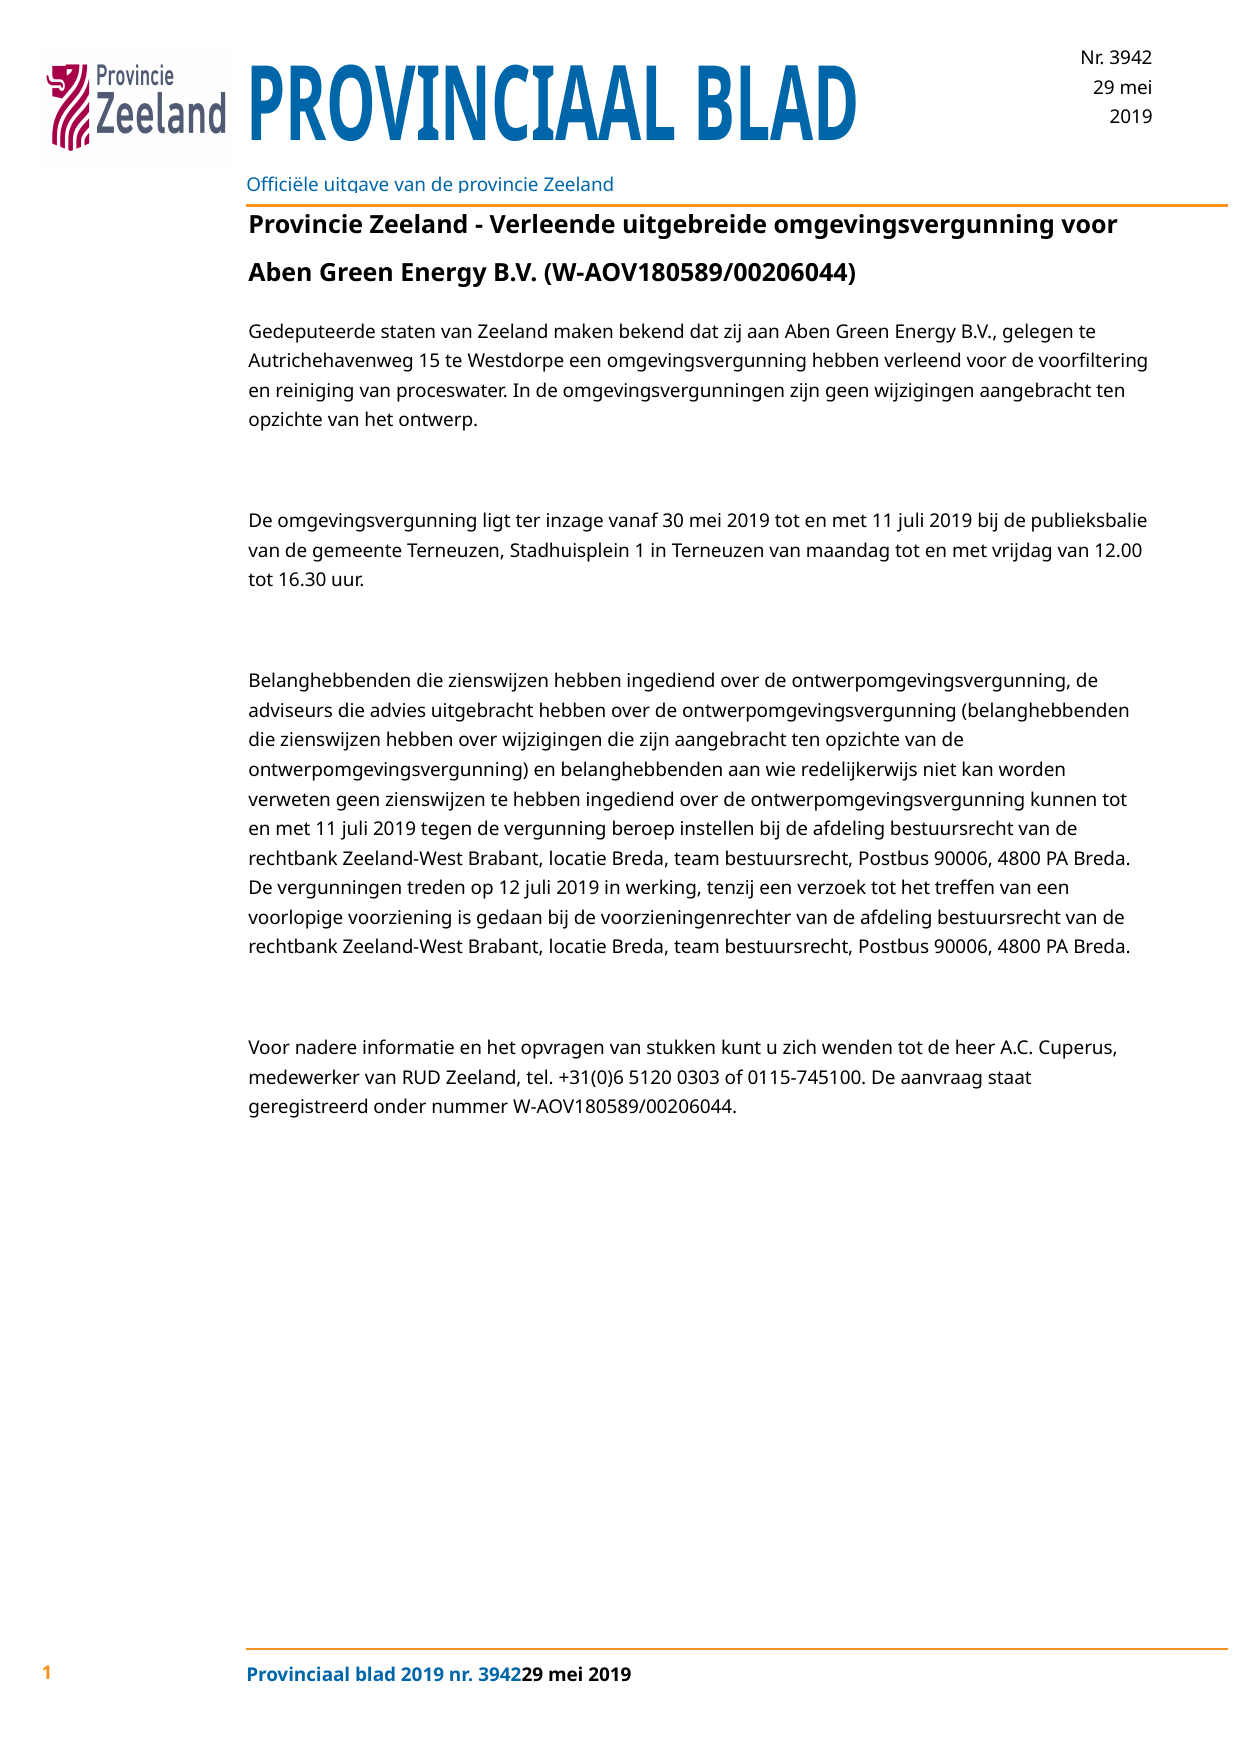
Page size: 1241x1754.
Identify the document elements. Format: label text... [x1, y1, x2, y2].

text Provincie Zeeland - Verleende uitgebreide omgevingsvergunning voor Aben Green Energy B.V. (W-AOV180589/00206044) [248, 207, 1152, 288]
text De omgevingsvergunning ligt ter inzage vanaf 30 mei 2019 tot en met 11 juli 2019 bij de publieksbalie van de gemeente Terneuzen, Stadhuisplein 1 in Terneuzen van maandag tot en met vrijdag van 12.00 tot 16.30 uur. [248, 507, 1152, 592]
text Gedeputeerde staten van Zeeland maken bekend dat zij aan Aben Green Energy B.V., gelegen te Autrichehavenweg 15 te Westdorpe een omgevingsvergunning hebben verleend voor de voorfiltering en reiniging van proceswater. In de omgevingsvergunningen zijn geen wijzigingen aangebracht ten opzichte van het ontwerp. [248, 318, 1152, 432]
text Belanghebbenden die zienswijzen hebben ingediend over de ontwerpomgevingsvergunning, de adviseurs die advies uitgebracht hebben over de ontwerpomgevingsvergunning (belanghebbenden die zienswijzen hebben over wijzigingen die zijn aangebracht ten opzichte van de ontwerpomgevingsvergunning) en belanghebbenden aan wie redelijkerwijs niet kan worden verweten geen zienswijzen te hebben ingediend over de ontwerpomgevingsvergunning kunnen tot en met 11 juli 2019 tegen de vergunning beroep instellen bij de afdeling bestuursrecht van de rechtbank Zeeland-West Brabant, locatie Breda, team bestuursrecht, Postbus 90006, 4800 PA Breda. De vergunningen treden op 12 juli 2019 in werking, tenzij een verzoek tot het treffen van een voorlopige voorziening is gedaan bij de voorzieningenrechter van de afdeling bestuursrecht van de rechtbank Zeeland-West Brabant, locatie Breda, team bestuursrecht, Postbus 90006, 4800 PA Breda. [248, 667, 1152, 959]
picture [41, 47, 231, 172]
text Voor nadere informatie en het opvragen van stukken kunt u zich wenden tot de heer A.C. Cuperus, medewerker van RUD Zeeland, tel. +31(0)6 5120 0303 of 0115-745100. De aanvraag staat geregistreerd onder nummer W-AOV180589/00206044. [248, 1034, 1152, 1119]
